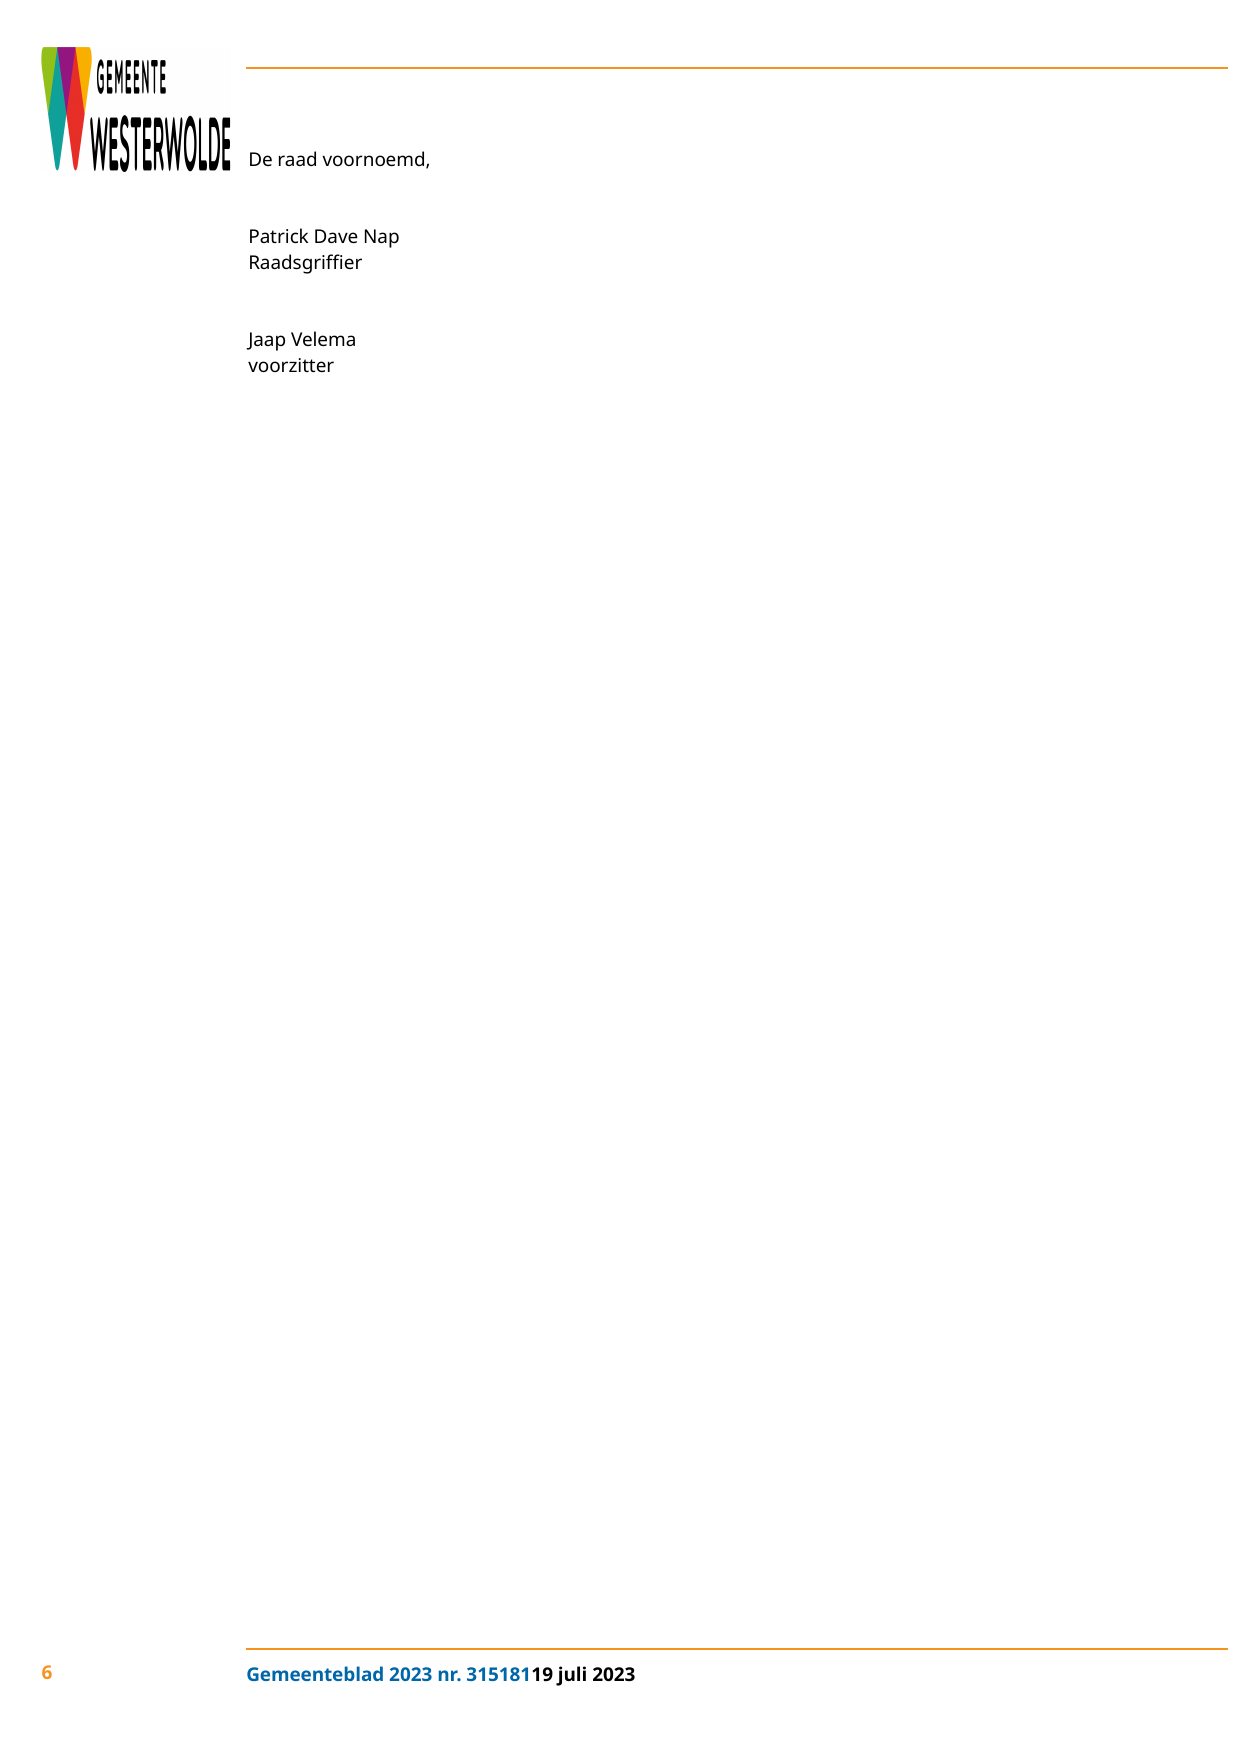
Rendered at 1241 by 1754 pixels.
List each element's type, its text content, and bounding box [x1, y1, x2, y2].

text Jaap Velema [248, 326, 1152, 352]
picture [41, 47, 231, 172]
text De raad voornoemd, [248, 146, 1152, 172]
text Patrick Dave Nap [248, 223, 1152, 249]
text voorzitter [248, 352, 1152, 378]
text Raadsgriffier [248, 249, 1152, 275]
